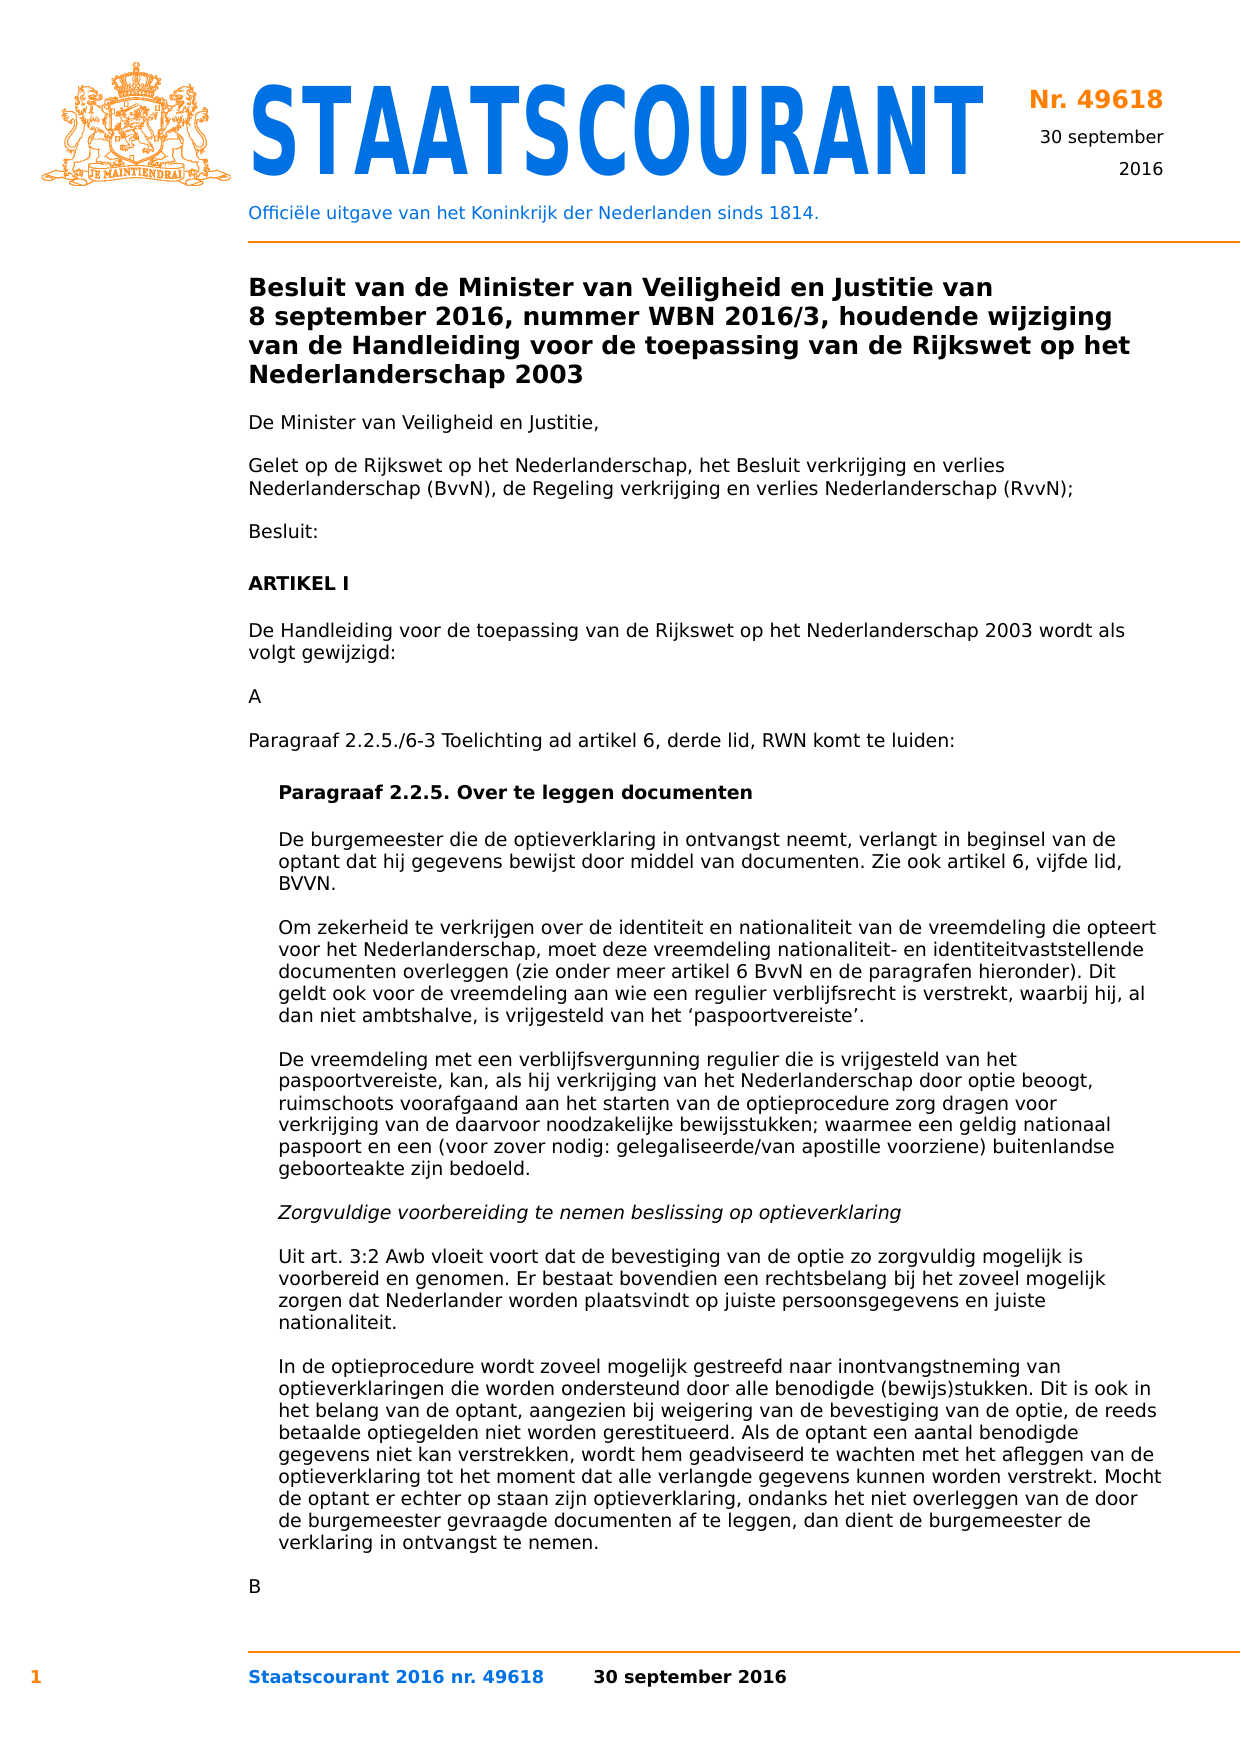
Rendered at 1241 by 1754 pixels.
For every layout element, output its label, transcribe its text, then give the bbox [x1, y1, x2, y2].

subtitle Paragraaf 2.2.5. Over te leggen documenten [278, 782, 1163, 804]
text Besluit: [248, 521, 1163, 543]
subtitle Besluit van de Minister van Veiligheid en Justitie van 8 september 2016, nummer WBN 2016/3, houdende wijziging van de Handleiding voor de toepassing van de Rijkswet op het Nederlanderschap 2003 [248, 273, 1163, 390]
text In de optieprocedure wordt zoveel mogelijk gestreefd naar inontvangstneming van optieverklaringen die worden ondersteund door alle benodigde (bewijs)stukken. Dit is ook in het belang van de optant, aangezien bij weigering van de bevestiging van de optie, de reeds betaalde optiegelden niet worden gerestitueerd. Als de optant een aantal benodigde gegevens niet kan verstrekken, wordt hem geadviseerd te wachten met het afleggen van de optieverklaring tot het moment dat alle verlangde gegevens kunnen worden verstrekt. Mocht de optant er echter op staan zijn optieverklaring, ondanks het niet overleggen van de door de burgemeester gevraagde documenten af te leggen, dan dient de burgemeester de verklaring in ontvangst te nemen. [278, 1356, 1163, 1554]
text Uit art. 3:2 Awb vloeit voort dat de bevestiging van de optie zo zorgvuldig mogelijk is voorbereid en genomen. Er bestaat bovendien een rechtsbelang bij het zoveel mogelijk zorgen dat Nederlander worden plaatsvindt op juiste persoonsgegevens en juiste nationaliteit. [278, 1246, 1163, 1334]
table_header [25, 62, 248, 241]
subtitle Zorgvuldige voorbereiding te nemen beslissing op optieverklaring [278, 1202, 1163, 1224]
text De vreemdeling met een verblijfsvergunning regulier die is vrijgesteld van het paspoortvereiste, kan, als hij verkrijging van het Nederlanderschap door optie beoogt, ruimschoots voorafgaand aan het starten van de optieprocedure zorg dragen voor verkrijging van de daarvoor noodzakelijke bewijsstukken; waarmee een geldig nationaal paspoort en een (voor zover nodig: gelegaliseerde/van apostille voorziene) buitenlandse geboorteakte zijn bedoeld. [278, 1048, 1163, 1180]
text Gelet op de Rijkswet op het Nederlanderschap, het Besluit verkrijging en verlies Nederlanderschap (BvvN), de Regeling verkrijging en verlies Nederlanderschap (RvvN); [248, 455, 1163, 499]
text De Handleiding voor de toepassing van de Rijkswet op het Nederlanderschap 2003 wordt als volgt gewijzigd: [248, 620, 1163, 664]
text A [248, 686, 1163, 708]
subtitle ARTIKEL I [248, 573, 1163, 595]
table_cell Officiële uitgave van het Koninkrijk der Nederlanden sinds 1814. [248, 203, 1240, 241]
text B [248, 1576, 1163, 1597]
table_cell 30 september [998, 121, 1240, 153]
text Paragraaf 2.2.5./6-3 Toelichting ad artikel 6, derde lid, RWN komt te luiden: [248, 730, 1163, 752]
text Om zekerheid te verkrijgen over de identiteit en nationaliteit van de vreemdeling die opteert voor het Nederlanderschap, moet deze vreemdeling nationaliteit- en identiteitvaststellende documenten overleggen (zie onder meer artikel 6 BvvN en de paragrafen hieronder). Dit geldt ook voor de vreemdeling aan wie een regulier verblijfsrecht is verstrekt, waarbij hij, al dan niet ambtshalve, is vrijgesteld van het ‘paspoortvereiste’. [278, 917, 1163, 1027]
table_header Nr. 49618 [998, 62, 1240, 121]
text De burgemeester die de optieverklaring in ontvangst neemt, verlangt in beginsel van de optant dat hij gegevens bewijst door middel van documenten. Zie ook artikel 6, vijfde lid, BVVN. [278, 829, 1163, 895]
text De Minister van Veiligheid en Justitie, [248, 412, 1163, 433]
table_cell 2016 [998, 153, 1240, 203]
picture [41, 62, 231, 186]
table_header STAATSCOURANT [248, 62, 998, 203]
